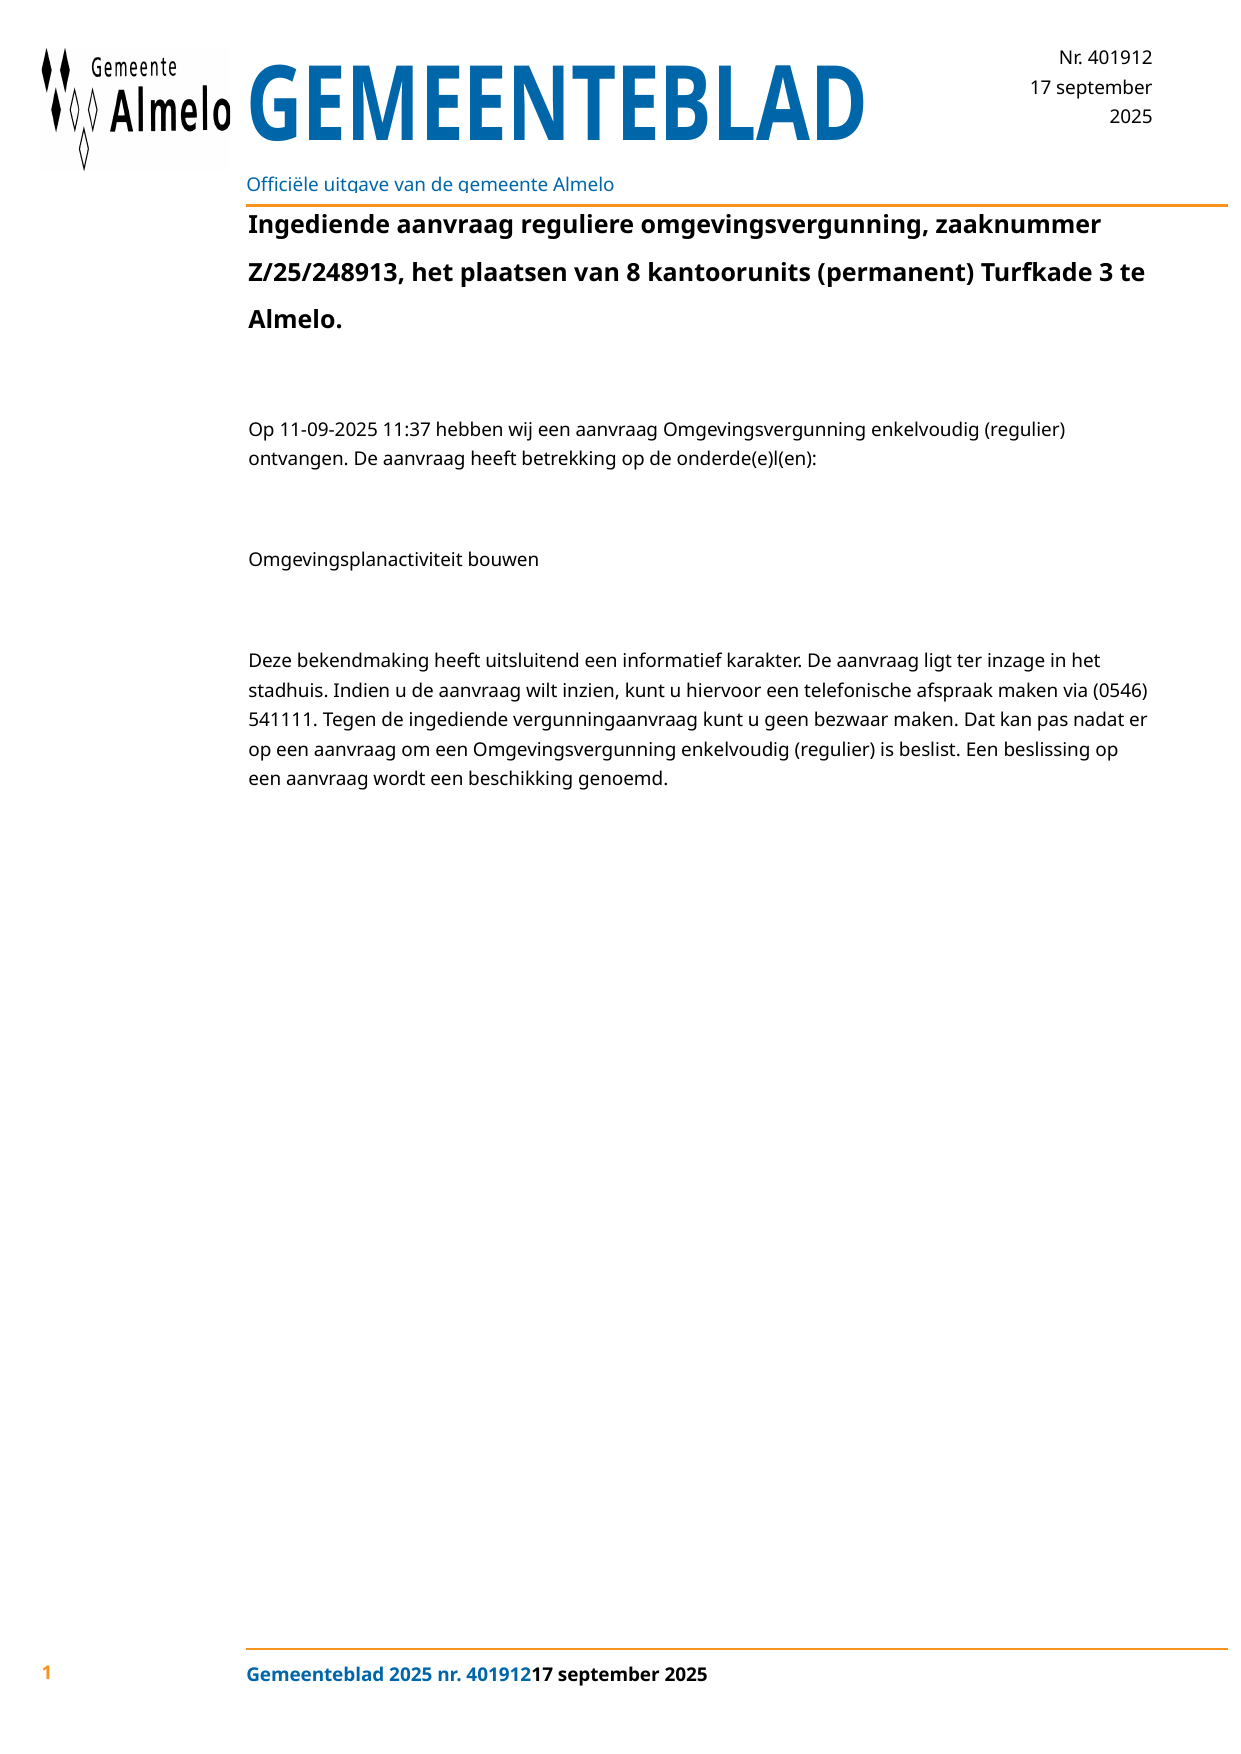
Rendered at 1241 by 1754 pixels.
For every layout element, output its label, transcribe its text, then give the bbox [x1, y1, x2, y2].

text Op 11-09-2025 11:37 hebben wij een aanvraag Omgevingsvergunning enkelvoudig (regulier) ontvangen. De aanvraag heeft betrekking op de onderde(e)l(en): [248, 416, 1152, 471]
text Deze bekendmaking heeft uitsluitend een informatief karakter. De aanvraag ligt ter inzage in het stadhuis. Indien u de aanvraag wilt inzien, kunt u hiervoor een telefonische afspraak maken via (0546) 541111. Tegen de ingediende vergunningaanvraag kunt u geen bezwaar maken. Dat kan pas nadat er op een aanvraag om een Omgevingsvergunning enkelvoudig (regulier) is beslist. Een beslissing op een aanvraag wordt een beschikking genoemd. [248, 647, 1152, 791]
text Ingediende aanvraag reguliere omgevingsvergunning, zaaknummer Z/25/248913, het plaatsen van 8 kantoorunits (permanent) Turfkade 3 te Almelo. [248, 207, 1152, 336]
picture [41, 47, 231, 172]
text Omgevingsplanactiviteit bouwen [248, 546, 1152, 572]
